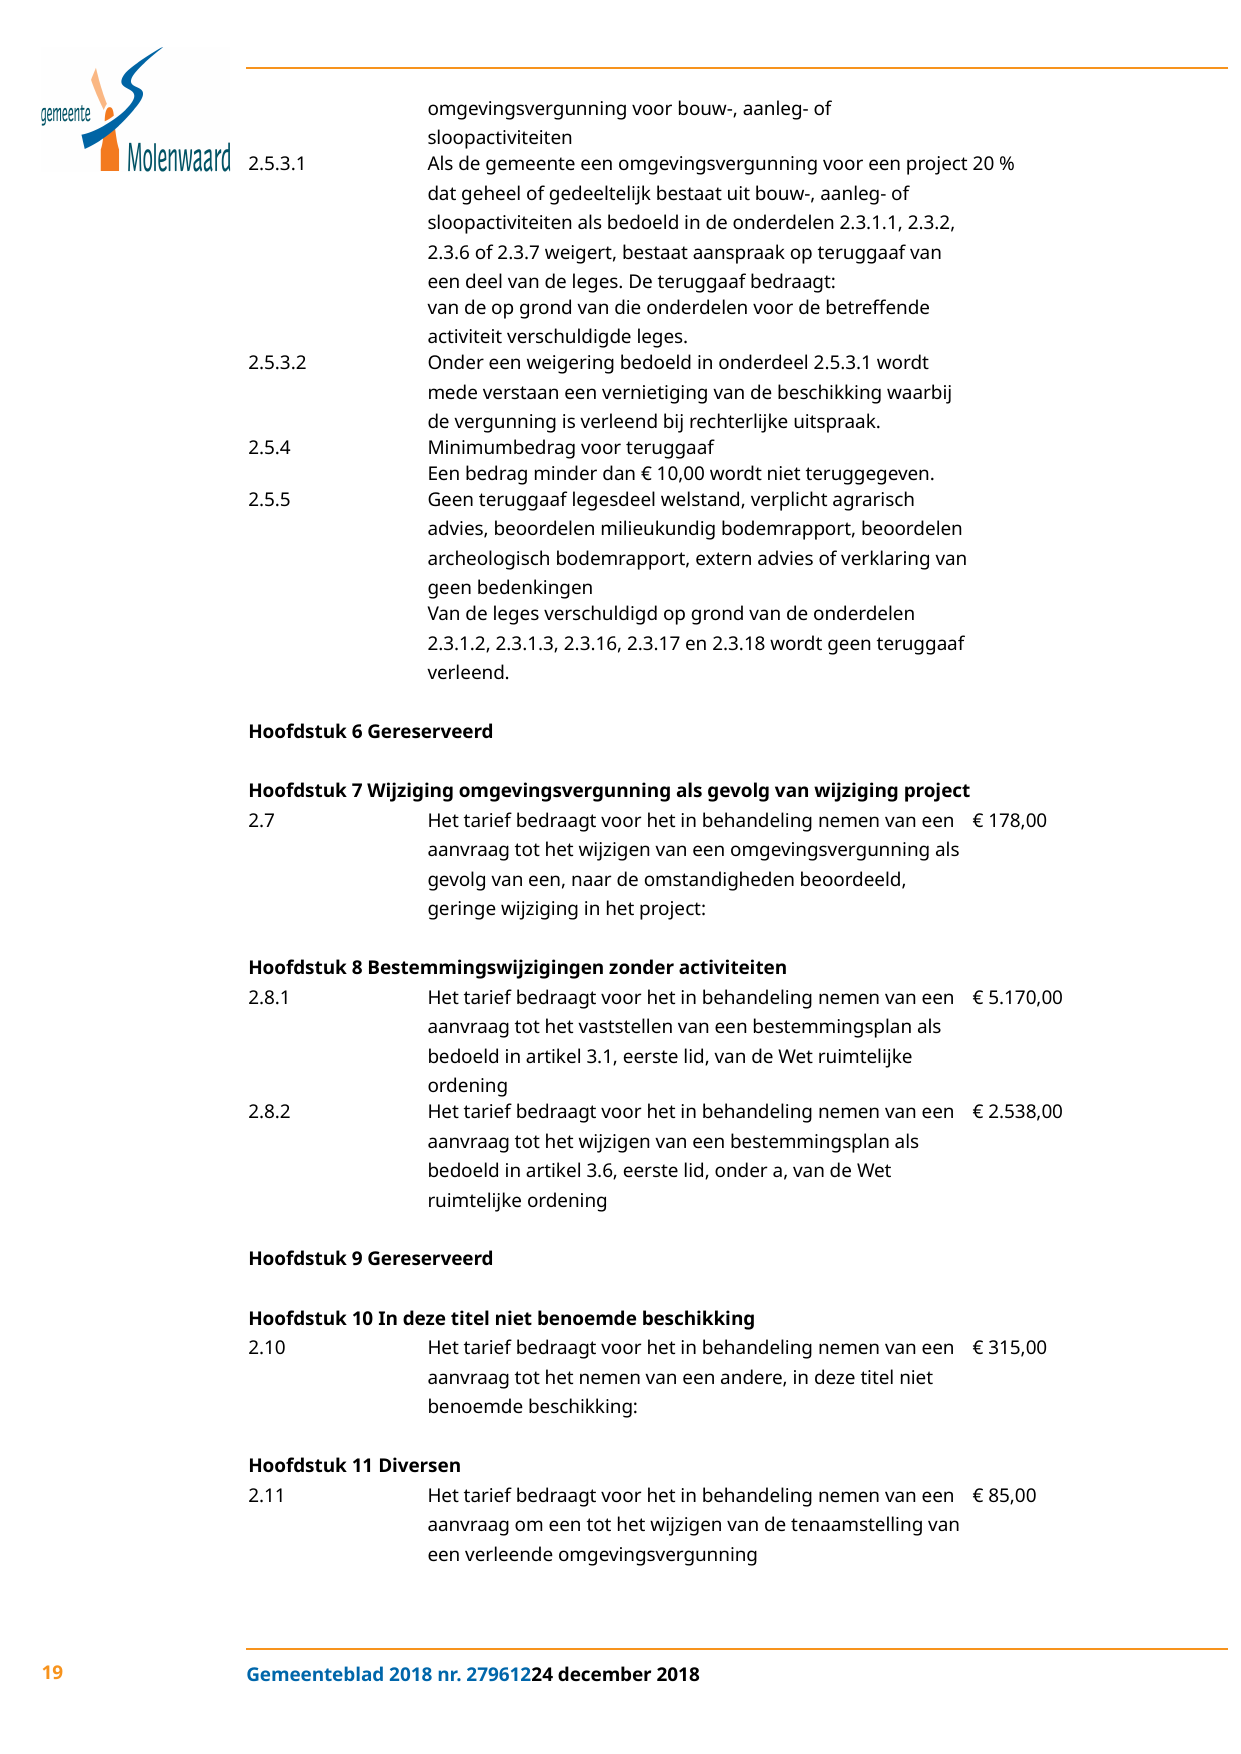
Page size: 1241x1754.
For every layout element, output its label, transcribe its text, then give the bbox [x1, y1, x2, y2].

table_cell Het tarief bedraagt voor het in behandeling nemen van een aanvraag tot het wijzigen van een bestemmingsplan als bedoeld in artikel 3.6, eerste lid, onder a, van de Wet ruimtelijke ordening [427, 1098, 972, 1213]
table_cell € 2.538,00 [973, 1098, 1152, 1213]
table_cell [248, 460, 427, 486]
table_cell 2.5.4 [248, 434, 427, 460]
text Hoofdstuk 7 Wijziging omgevingsvergunning als gevolg van wijziging project [248, 777, 1152, 803]
table_cell [973, 434, 1152, 460]
table_header € 85,00 [973, 1482, 1152, 1567]
picture [41, 47, 231, 172]
table_cell Als de gemeente een omgevingsvergunning voor een project dat geheel of gedeeltelijk bestaat uit bouw-, aanleg- of sloopactiviteiten als bedoeld in de onderdelen 2.3.1.1, 2.3.2, 2.3.6 of 2.3.7 weigert, bestaat aanspraak op teruggaaf van een deel van de leges. De teruggaaf bedraagt: [427, 150, 972, 294]
table_cell Minimumbedrag voor teruggaaf [427, 434, 972, 460]
table_header Het tarief bedraagt voor het in behandeling nemen van een aanvraag tot het wijzigen van een omgevingsvergunning als gevolg van een, naar de omstandigheden beoordeeld, geringe wijziging in het project: [427, 807, 972, 921]
table_header 2.10 [248, 1335, 427, 1419]
table_cell [248, 95, 427, 150]
table_cell Van de leges verschuldigd op grond van de onderdelen 2.3.1.2, 2.3.1.3, 2.3.16, 2.3.17 en 2.3.18 wordt geen teruggaaf verleend. [427, 600, 972, 685]
table_header 2.8.1 [248, 984, 427, 1098]
table_cell [973, 460, 1152, 486]
table_cell 2.5.5 [248, 486, 427, 600]
table_cell [973, 95, 1152, 150]
table_cell 20 % [973, 150, 1152, 294]
text Hoofdstuk 9 Gereserveerd [248, 1246, 1152, 1271]
table_header Het tarief bedraagt voor het in behandeling nemen van een aanvraag om een tot het wijzigen van de tenaamstelling van een verleende omgevingsvergunning [427, 1482, 972, 1567]
table_cell 2.5.3.1 [248, 150, 427, 294]
table_header Het tarief bedraagt voor het in behandeling nemen van een aanvraag tot het nemen van een andere, in deze titel niet benoemde beschikking: [427, 1335, 972, 1419]
table_cell 2.5.3.2 [248, 350, 427, 434]
table_cell 2.8.2 [248, 1098, 427, 1213]
table_cell Geen teruggaaf legesdeel welstand, verplicht agrarisch advies, beoordelen milieukundig bodemrapport, beoordelen archeologisch bodemrapport, extern advies of verklaring van geen bedenkingen [427, 486, 972, 600]
table_header € 5.170,00 [973, 984, 1152, 1098]
text Hoofdstuk 10 In deze titel niet benoemde beschikking [248, 1305, 1152, 1331]
table_cell [973, 486, 1152, 600]
table_cell van de op grond van die onderdelen voor de betreffende activiteit verschuldigde leges. [427, 294, 972, 349]
text Hoofdstuk 11 Diversen [248, 1452, 1152, 1478]
table_cell [248, 294, 427, 349]
table_header 2.11 [248, 1482, 427, 1567]
table_cell [248, 600, 427, 685]
table_header € 178,00 [973, 807, 1152, 921]
table_cell [973, 600, 1152, 685]
table_cell [973, 350, 1152, 434]
table_cell [973, 294, 1152, 349]
table_cell omgevingsvergunning voor bouw-, aanleg- of sloopactiviteiten [427, 95, 972, 150]
table_header 2.7 [248, 807, 427, 921]
text Hoofdstuk 8 Bestemmingswijzigingen zonder activiteiten [248, 954, 1152, 980]
table_header Het tarief bedraagt voor het in behandeling nemen van een aanvraag tot het vaststellen van een bestemmingsplan als bedoeld in artikel 3.1, eerste lid, van de Wet ruimtelijke ordening [427, 984, 972, 1098]
table_cell Een bedrag minder dan € 10,00 wordt niet teruggegeven. [427, 460, 972, 486]
table_cell Onder een weigering bedoeld in onderdeel 2.5.3.1 wordt mede verstaan een vernietiging van de beschikking waarbij de vergunning is verleend bij rechterlijke uitspraak. [427, 350, 972, 434]
table_header € 315,00 [973, 1335, 1152, 1419]
text Hoofdstuk 6 Gereserveerd [248, 718, 1152, 744]
